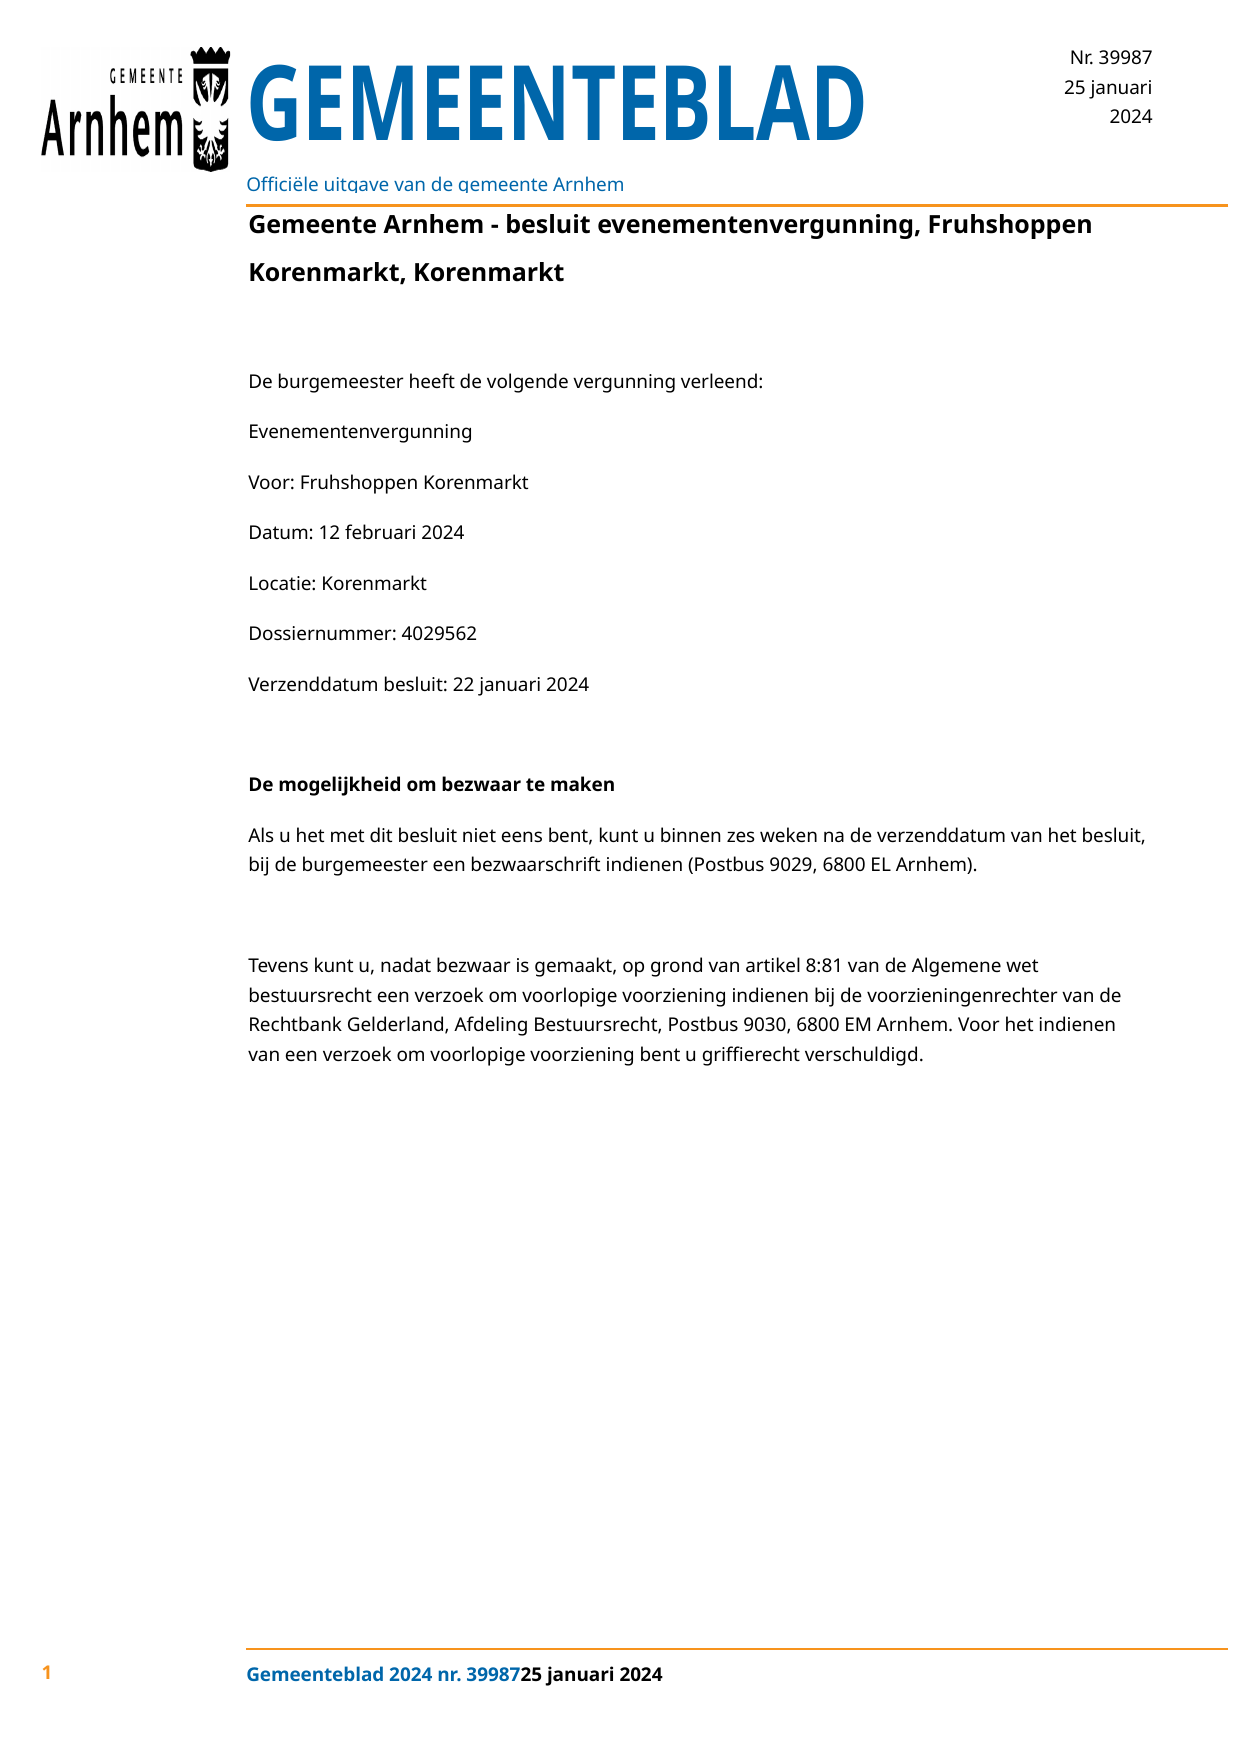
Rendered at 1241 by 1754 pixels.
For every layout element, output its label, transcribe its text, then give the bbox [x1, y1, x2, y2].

text Evenementenvergunning [248, 419, 1152, 444]
picture [41, 47, 231, 172]
text De burgemeester heeft de volgende vergunning verleend: [248, 368, 1152, 394]
text Voor: Fruhshoppen Korenmarkt [248, 469, 1152, 495]
text Datum: 12 februari 2024 [248, 519, 1152, 545]
text Dossiernummer: 4029562 [248, 620, 1152, 646]
text Als u het met dit besluit niet eens bent, kunt u binnen zes weken na de verzenddatum van het besluit, bij de burgemeester een bezwaarschrift indienen (Postbus 9029, 6800 EL Arnhem). [248, 822, 1152, 877]
text Locatie: Korenmarkt [248, 570, 1152, 596]
text Tevens kunt u, nadat bezwaar is gemaakt, op grond van artikel 8:81 van de Algemene wet bestuursrecht een verzoek om voorlopige voorziening indienen bij de voorzieningenrechter van de Rechtbank Gelderland, Afdeling Bestuursrecht, Postbus 9030, 6800 EM Arnhem. Voor het indienen van een verzoek om voorlopige voorziening bent u griffierecht verschuldigd. [248, 952, 1152, 1067]
text De mogelijkheid om bezwaar te maken [248, 772, 1152, 797]
text Verzenddatum besluit: 22 januari 2024 [248, 671, 1152, 697]
text Gemeente Arnhem - besluit evenementenvergunning, Fruhshoppen Korenmarkt, Korenmarkt [248, 207, 1152, 288]
